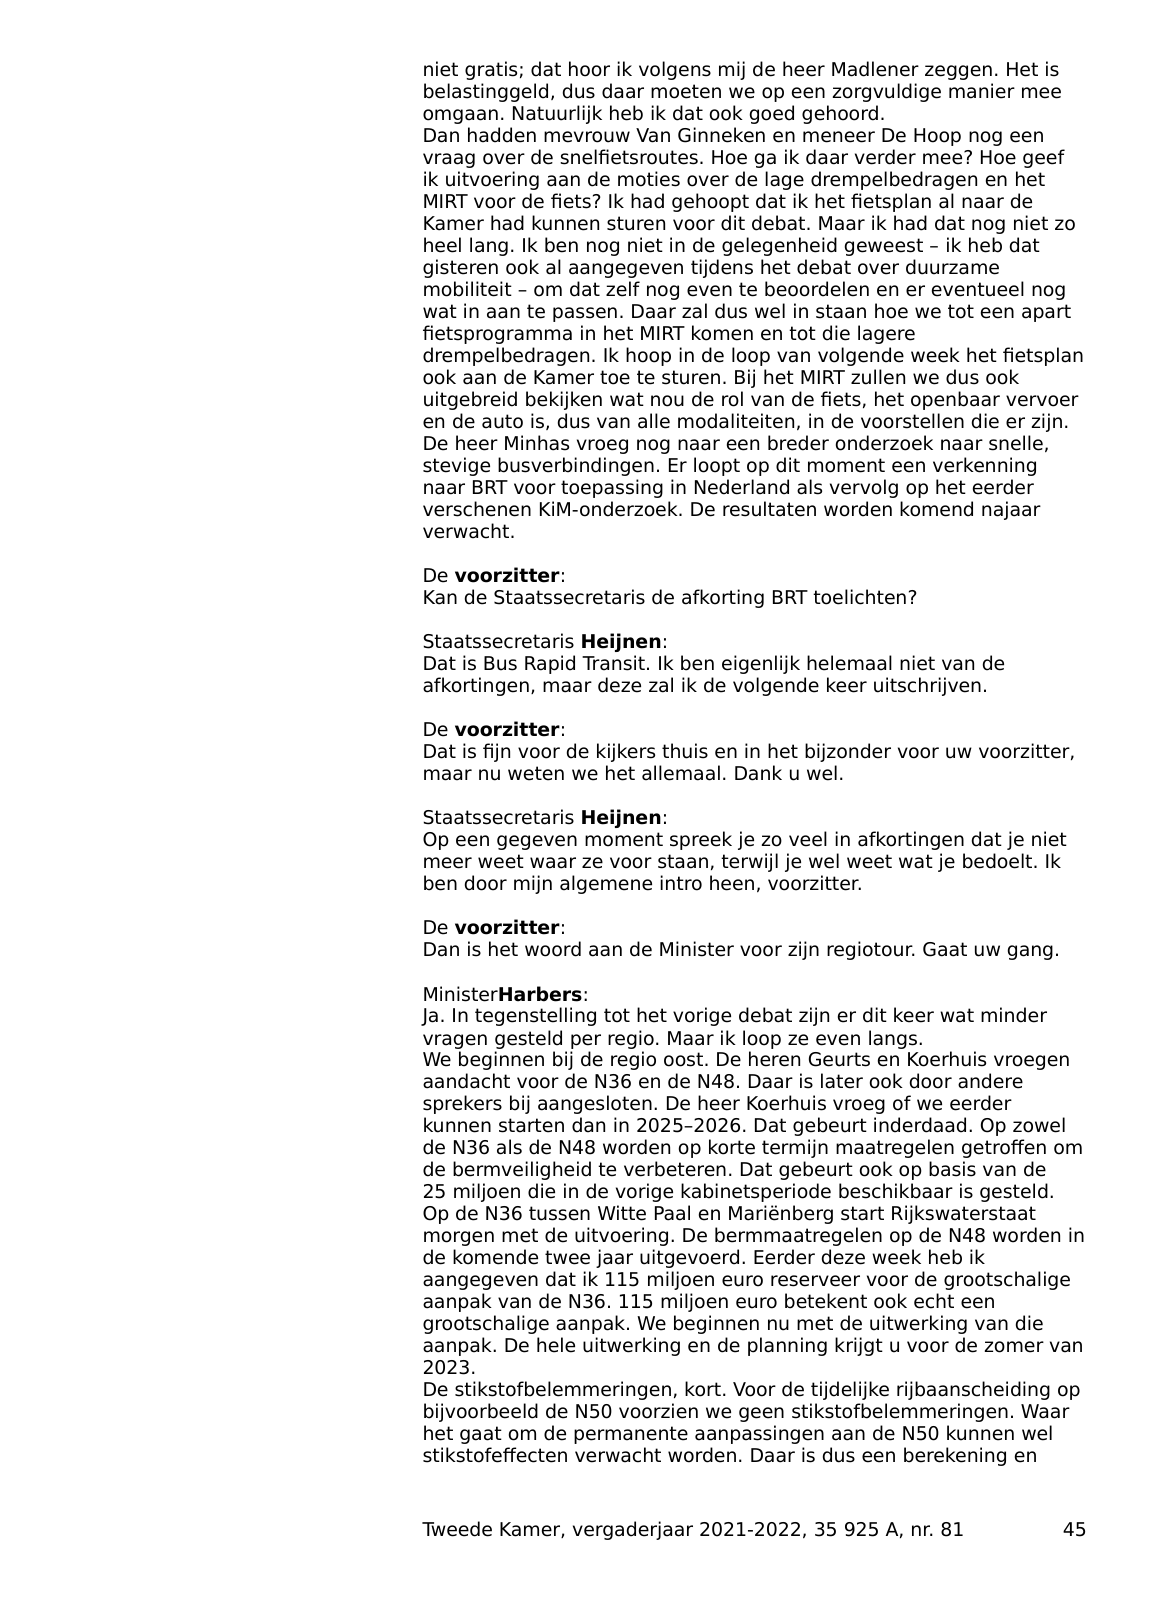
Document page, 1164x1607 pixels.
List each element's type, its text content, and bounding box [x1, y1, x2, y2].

text De voorzitter: [422, 917, 1087, 939]
text Dan is het woord aan de Minister voor zijn regiotour. Gaat uw gang. [422, 939, 1087, 961]
text Staatssecretaris Heijnen: [422, 631, 1087, 653]
text De heer Minhas vroeg nog naar een breder onderzoek naar snelle, stevige busverbindingen. Er loopt op dit moment een verkenning naar BRT voor toepassing in Nederland als vervolg op het eerder verschenen KiM-onderzoek. De resultaten worden komend najaar verwacht. [422, 433, 1087, 543]
text Dat is fijn voor de kijkers thuis en in het bijzonder voor uw voorzitter, maar nu weten we het allemaal. Dank u wel. [422, 741, 1087, 785]
text Staatssecretaris Heijnen: [422, 807, 1087, 829]
text Dat is Bus Rapid Transit. Ik ben eigenlijk helemaal niet van de afkortingen, maar deze zal ik de volgende keer uitschrijven. [422, 653, 1087, 697]
text MinisterHarbers: [422, 983, 1087, 1005]
text De stikstofbelemmeringen, kort. Voor de tijdelijke rijbaanscheiding op bijvoorbeeld de N50 voorzien we geen stikstofbelemmeringen. Waar het gaat om de permanente aanpassingen aan de N50 kunnen wel stikstofeffecten verwacht worden. Daar is dus een berekening en [422, 1379, 1087, 1467]
text Op een gegeven moment spreek je zo veel in afkortingen dat je niet meer weet waar ze voor staan, terwijl je wel weet wat je bedoelt. Ik ben door mijn algemene intro heen, voorzitter. [422, 829, 1087, 895]
text Kan de Staatssecretaris de afkorting BRT toelichten? [422, 587, 1087, 609]
text De voorzitter: [422, 719, 1087, 741]
text Ja. In tegenstelling tot het vorige debat zijn er dit keer wat minder vragen gesteld per regio. Maar ik loop ze even langs. [422, 1005, 1087, 1049]
text niet gratis; dat hoor ik volgens mij de heer Madlener zeggen. Het is belastinggeld, dus daar moeten we op een zorgvuldige manier mee omgaan. Natuurlijk heb ik dat ook goed gehoord. [422, 59, 1087, 125]
text We beginnen bij de regio oost. De heren Geurts en Koerhuis vroegen aandacht voor de N36 en de N48. Daar is later ook door andere sprekers bij aangesloten. De heer Koerhuis vroeg of we eerder kunnen starten dan in 2025–2026. Dat gebeurt inderdaad. Op zowel de N36 als de N48 worden op korte termijn maatregelen getroffen om de bermveiligheid te verbeteren. Dat gebeurt ook op basis van de 25 miljoen die in de vorige kabinetsperiode beschikbaar is gesteld. Op de N36 tussen Witte Paal en Mariënberg start Rijkswaterstaat morgen met de uitvoering. De bermmaatregelen op de N48 worden in de komende twee jaar uitgevoerd. Eerder deze week heb ik aangegeven dat ik 115 miljoen euro reserveer voor de grootschalige aanpak van de N36. 115 miljoen euro betekent ook echt een grootschalige aanpak. We beginnen nu met de uitwerking van die aanpak. De hele uitwerking en de planning krijgt u voor de zomer van 2023. [422, 1049, 1087, 1379]
text De voorzitter: [422, 565, 1087, 587]
text Dan hadden mevrouw Van Ginneken en meneer De Hoop nog een vraag over de snelfietsroutes. Hoe ga ik daar verder mee? Hoe geef ik uitvoering aan de moties over de lage drempelbedragen en het MIRT voor de fiets? Ik had gehoopt dat ik het fietsplan al naar de Kamer had kunnen sturen voor dit debat. Maar ik had dat nog niet zo heel lang. Ik ben nog niet in de gelegenheid geweest – ik heb dat gisteren ook al aangegeven tijdens het debat over duurzame mobiliteit – om dat zelf nog even te beoordelen en er eventueel nog wat in aan te passen. Daar zal dus wel in staan hoe we tot een apart fietsprogramma in het MIRT komen en tot die lagere drempelbedragen. Ik hoop in de loop van volgende week het fietsplan ook aan de Kamer toe te sturen. Bij het MIRT zullen we dus ook uitgebreid bekijken wat nou de rol van de fiets, het openbaar vervoer en de auto is, dus van alle modaliteiten, in de voorstellen die er zijn. [422, 125, 1087, 433]
